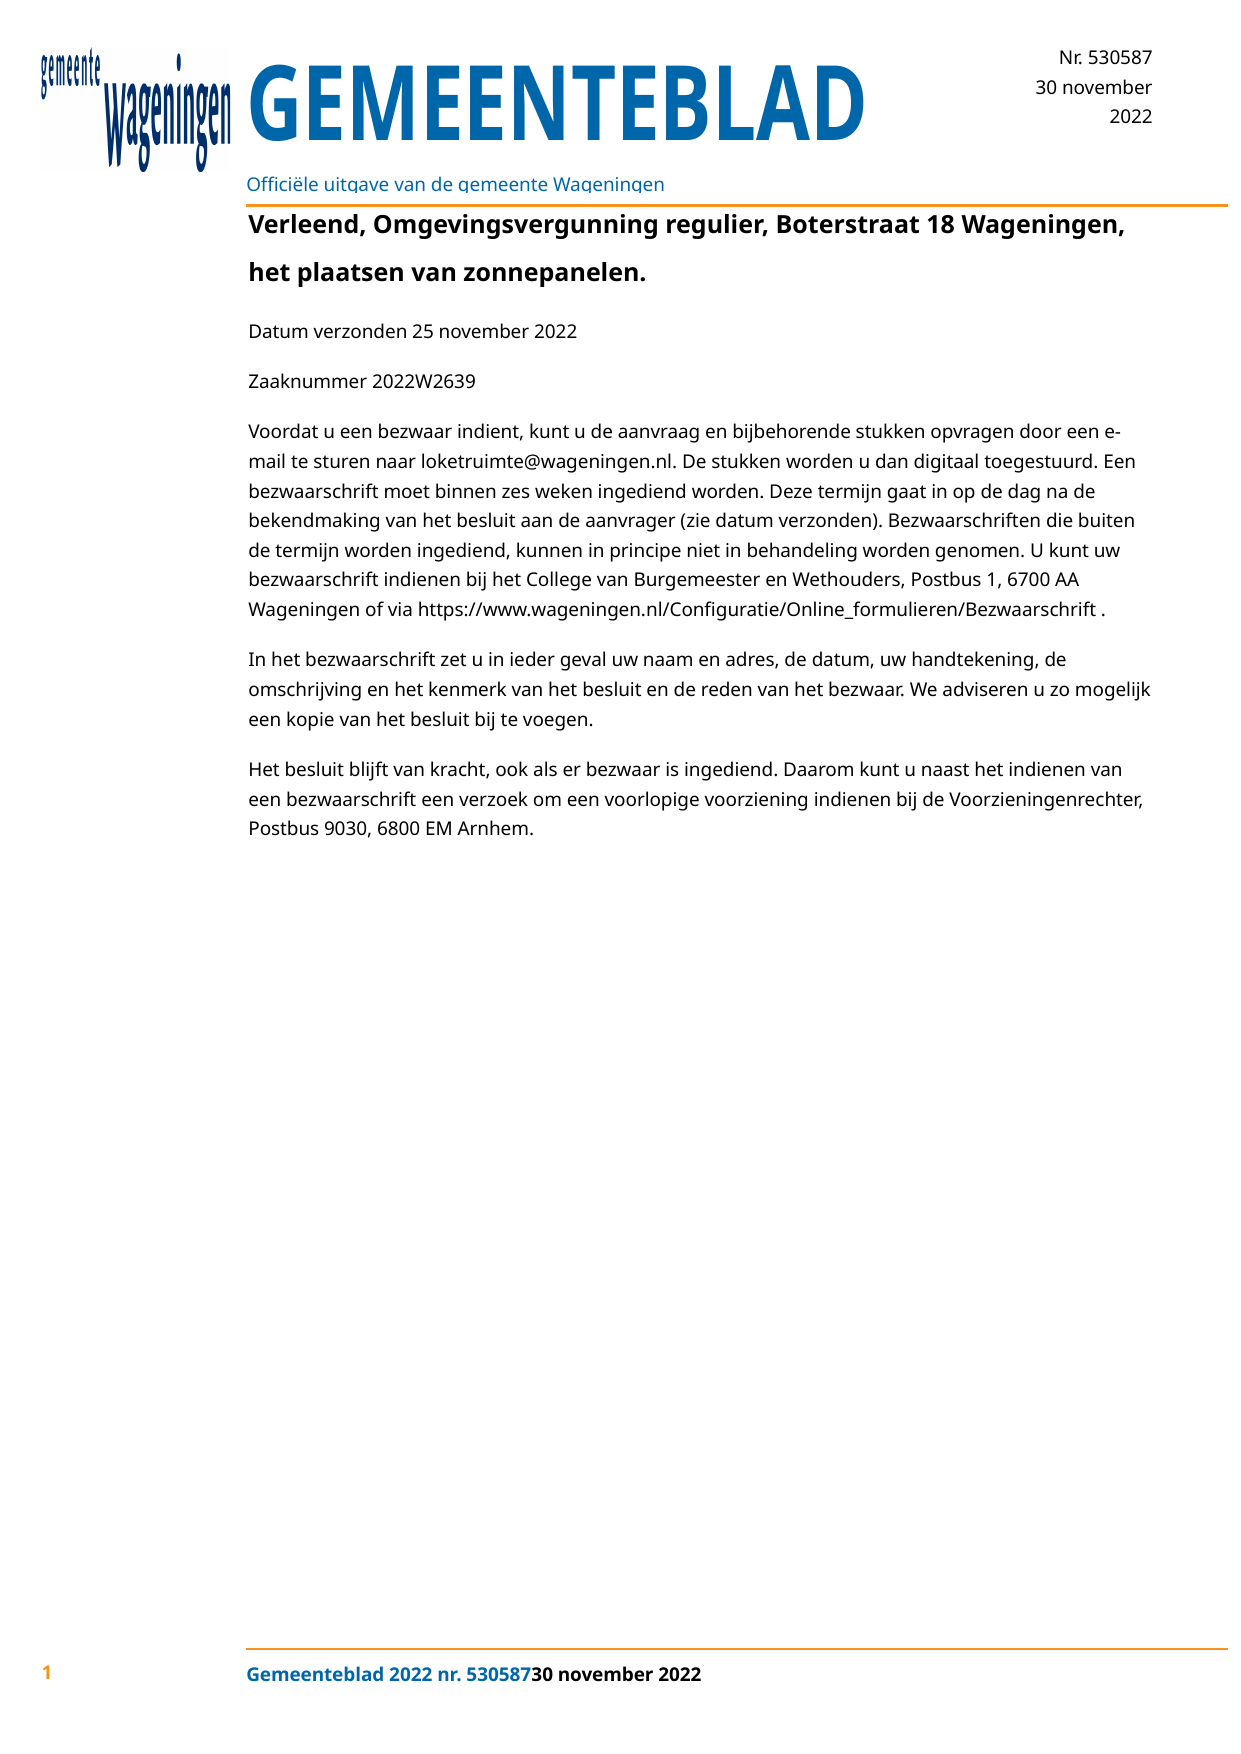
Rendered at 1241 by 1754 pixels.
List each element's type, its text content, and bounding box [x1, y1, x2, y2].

text Verleend, Omgevingsvergunning regulier, Boterstraat 18 Wageningen, het plaatsen van zonnepanelen. [248, 207, 1152, 288]
text Datum verzonden 25 november 2022 [248, 318, 1152, 344]
picture [41, 47, 231, 172]
text Het besluit blijft van kracht, ook als er bezwaar is ingediend. Daarom kunt u naast het indienen van een bezwaarschrift een verzoek om een voorlopige voorziening indienen bij de Voorzieningenrechter, Postbus 9030, 6800 EM Arnhem. [248, 756, 1152, 841]
text In het bezwaarschrift zet u in ieder geval uw naam en adres, de datum, uw handtekening, de omschrijving en het kenmerk van het besluit en de reden van het bezwaar. We adviseren u zo mogelijk een kopie van het besluit bij te voegen. [248, 647, 1152, 732]
text Voordat u een bezwaar indient, kunt u de aanvraag en bijbehorende stukken opvragen door een e-mail te sturen naar loketruimte@wageningen.nl. De stukken worden u dan digitaal toegestuurd. Een bezwaarschrift moet binnen zes weken ingediend worden. Deze termijn gaat in op de dag na de bekendmaking van het besluit aan de aanvrager (zie datum verzonden). Bezwaarschriften die buiten de termijn worden ingediend, kunnen in principe niet in behandeling worden genomen. U kunt uw bezwaarschrift indienen bij het College van Burgemeester en Wethouders, Postbus 1, 6700 AA Wageningen of via https://www.wageningen.nl/Configuratie/Online_formulieren/Bezwaarschrift . [248, 419, 1152, 622]
text Zaaknummer 2022W2639 [248, 368, 1152, 394]
